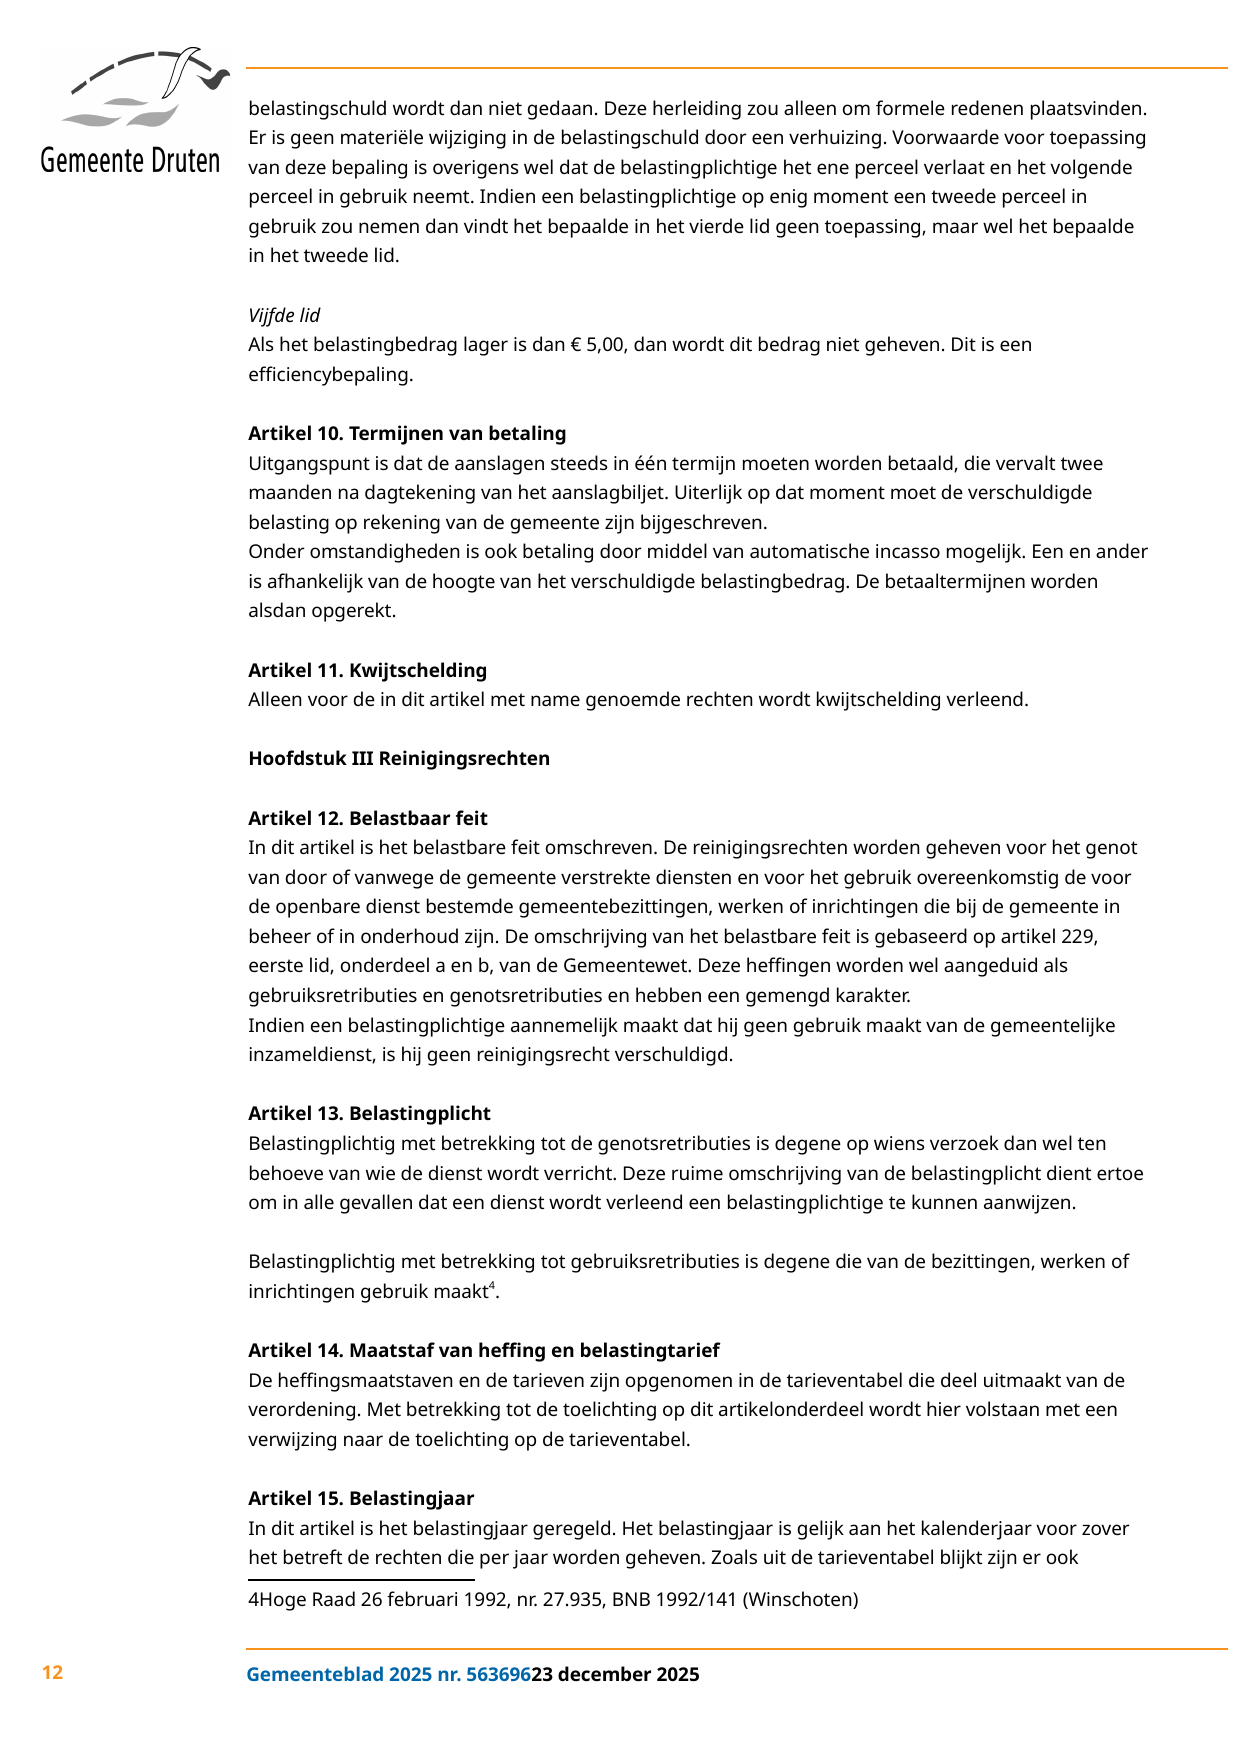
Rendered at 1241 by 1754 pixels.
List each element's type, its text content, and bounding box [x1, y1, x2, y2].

picture [41, 47, 231, 172]
text Hoge Raad 26 februari 1992, nr. 27.935, BNB 1992/141 (Winschoten) [248, 1586, 1152, 1612]
text Onder omstandigheden is ook betaling door middel van automatische incasso mogelijk. Een en ander is afhankelijk van de hoogte van het verschuldigde belastingbedrag. De betaaltermijnen worden alsdan opgerekt. [248, 538, 1152, 623]
text Indien een belastingplichtige aannemelijk maakt dat hij geen gebruik maakt van de gemeentelijke inzameldienst, is hij geen reinigingsrecht verschuldigd. [248, 1012, 1152, 1067]
text Artikel 14. Maatstaf van heffing en belastingtarief [248, 1337, 1152, 1363]
text De heffingsmaatstaven en de tarieven zijn opgenomen in de tarieventabel die deel uitmaakt van de verordening. Met betrekking tot de toelichting op dit artikelonderdeel wordt hier volstaan met een verwijzing naar de toelichting op de tarieventabel. [248, 1367, 1152, 1452]
text In dit artikel is het belastbare feit omschreven. De reinigingsrechten worden geheven voor het genot van door of vanwege de gemeente verstrekte diensten en voor het gebruik overeenkomstig de voor de openbare dienst bestemde gemeentebezittingen, werken of inrichtingen die bij de gemeente in beheer of in onderhoud zijn. De omschrijving van het belastbare feit is gebaseerd op artikel 229, eerste lid, onderdeel a en b, van de Gemeentewet. Deze heffingen worden wel aangeduid als gebruiksretributies en genotsretributies en hebben een gemengd karakter. [248, 834, 1152, 1008]
text Artikel 13. Belastingplicht [248, 1101, 1152, 1126]
text Artikel 15. Belastingjaar [248, 1485, 1152, 1511]
text Artikel 10. Termijnen van betaling [248, 420, 1152, 446]
text Belastingplichtig met betrekking tot gebruiksretributies is degene die van de bezittingen, werken of inrichtingen gebruik maakt. [248, 1248, 1152, 1304]
text Hoofdstuk III Reinigingsrechten [248, 746, 1152, 771]
text Artikel 11. Kwijtschelding [248, 657, 1152, 683]
text belastingschuld wordt dan niet gedaan. Deze herleiding zou alleen om formele redenen plaatsvinden. Er is geen materiële wijziging in de belastingschuld door een verhuizing. Voorwaarde voor toepassing van deze bepaling is overigens wel dat de belastingplichtige het ene perceel verlaat en het volgende perceel in gebruik neemt. Indien een belastingplichtige op enig moment een tweede perceel in gebruik zou nemen dan vindt het bepaalde in het vierde lid geen toepassing, maar wel het bepaalde in het tweede lid. [248, 95, 1152, 268]
text Als het belastingbedrag lager is dan € 5,00, dan wordt dit bedrag niet geheven. Dit is een efficiencybepaling. [248, 331, 1152, 387]
text Vijfde lid [248, 302, 1152, 328]
text Alleen voor de in dit artikel met name genoemde rechten wordt kwijtschelding verleend. [248, 686, 1152, 712]
text In dit artikel is het belastingjaar geregeld. Het belastingjaar is gelijk aan het kalenderjaar voor zover het betreft de rechten die per jaar worden geheven. Zoals uit de tarieventabel blijkt zijn er ook [248, 1515, 1152, 1570]
text Belastingplichtig met betrekking tot de genotsretributies is degene op wiens verzoek dan wel ten behoeve van wie de dienst wordt verricht. Deze ruime omschrijving van de belastingplicht dient ertoe om in alle gevallen dat een dienst wordt verleend een belastingplichtige te kunnen aanwijzen. [248, 1130, 1152, 1215]
text Uitgangspunt is dat de aanslagen steeds in één termijn moeten worden betaald, die vervalt twee maanden na dagtekening van het aanslagbiljet. Uiterlijk op dat moment moet de verschuldigde belasting op rekening van de gemeente zijn bijgeschreven. [248, 450, 1152, 535]
text Artikel 12. Belastbaar feit [248, 805, 1152, 831]
